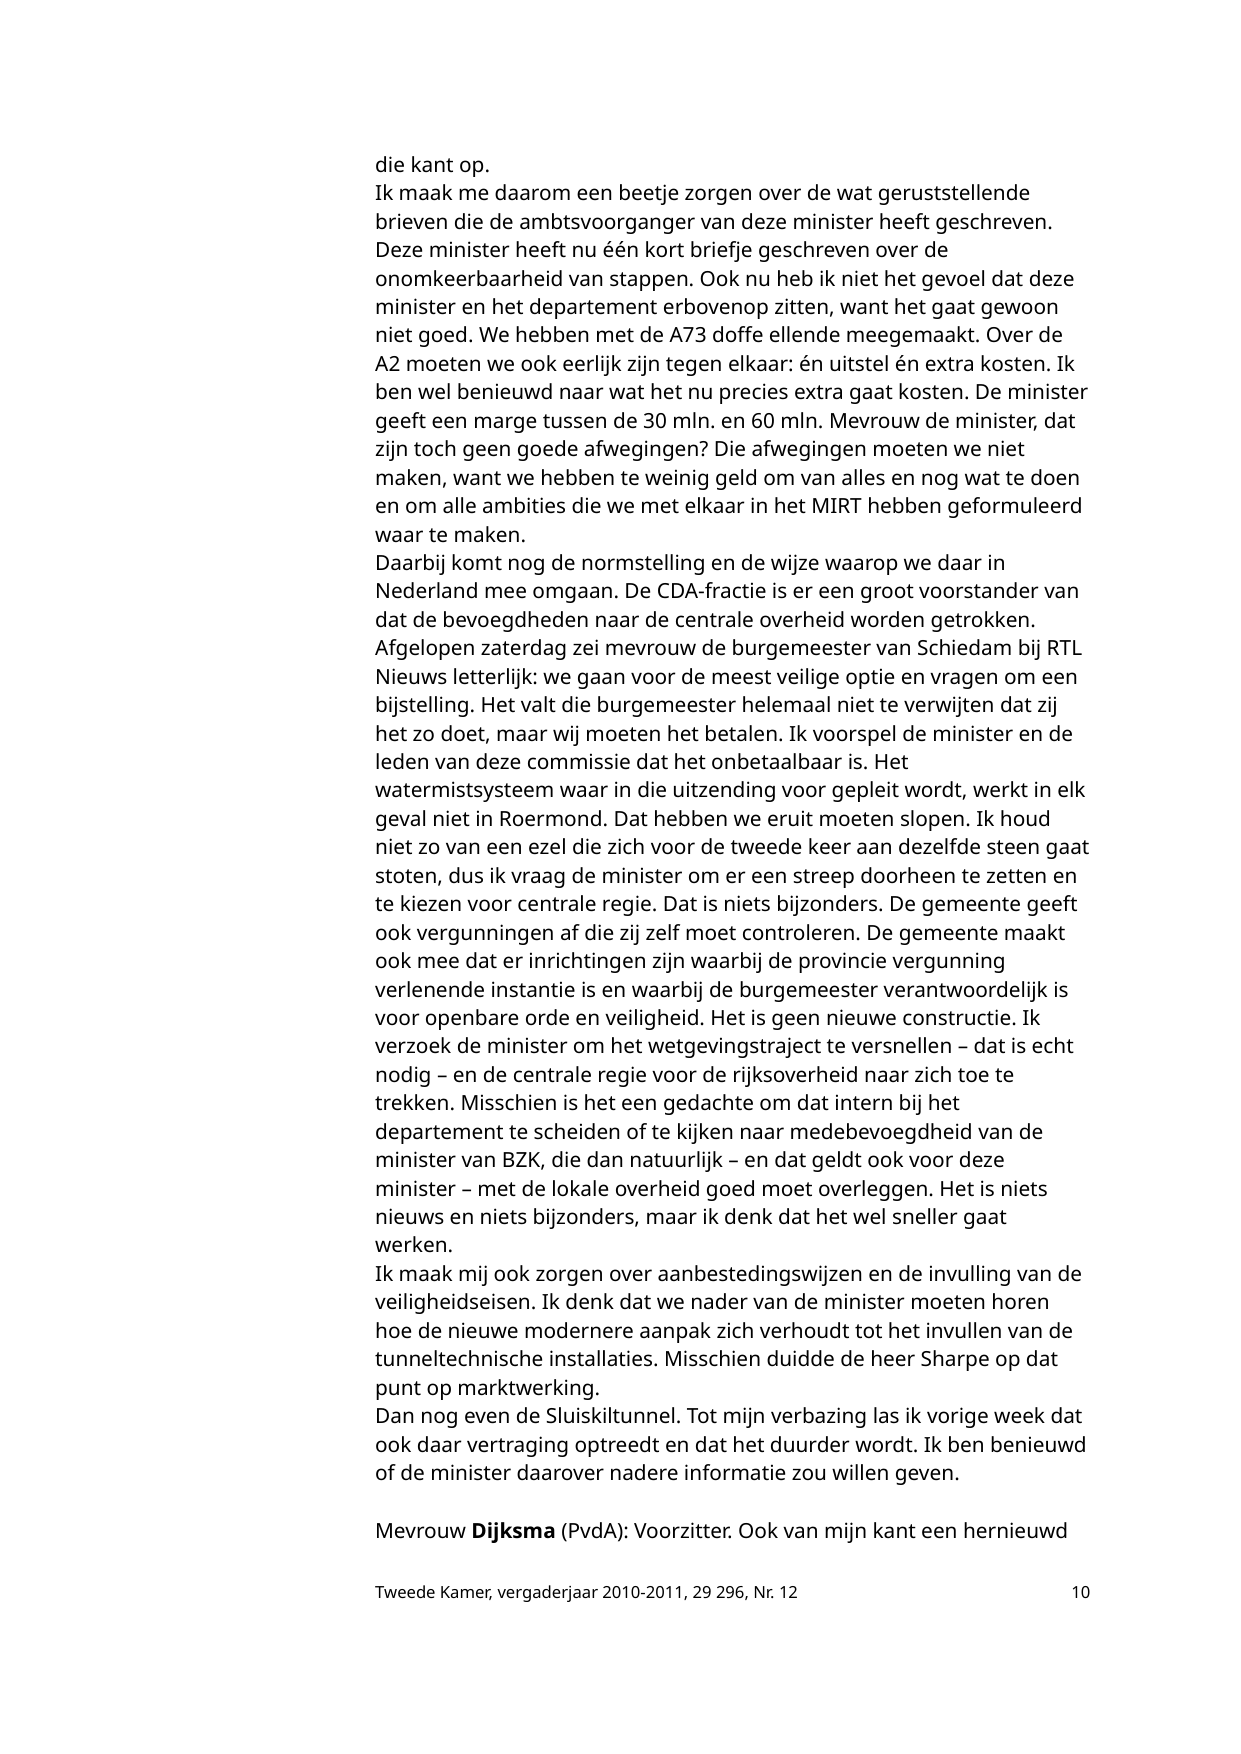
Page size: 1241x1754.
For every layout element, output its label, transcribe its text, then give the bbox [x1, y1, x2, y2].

text die kant op. [375, 150, 1090, 178]
text Dan nog even de Sluiskiltunnel. Tot mijn verbazing las ik vorige week dat ook daar vertraging optreedt en dat het duurder wordt. Ik ben benieuwd of de minister daarover nadere informatie zou willen geven. [375, 1401, 1090, 1487]
text Mevrouw Dijksma (PvdA): Voorzitter. Ook van mijn kant een hernieuwd [375, 1517, 1090, 1545]
text Ik maak mij ook zorgen over aanbestedingswijzen en de invulling van de veiligheidseisen. Ik denk dat we nader van de minister moeten horen hoe de nieuwe modernere aanpak zich verhoudt tot het invullen van de tunneltechnische installaties. Misschien duidde de heer Sharpe op dat punt op marktwerking. [375, 1259, 1090, 1401]
text Daarbij komt nog de normstelling en de wijze waarop we daar in Nederland mee omgaan. De CDA-fractie is er een groot voorstander van dat de bevoegdheden naar de centrale overheid worden getrokken. Afgelopen zaterdag zei mevrouw de burgemeester van Schiedam bij RTL Nieuws letterlijk: we gaan voor de meest veilige optie en vragen om een bijstelling. Het valt die burgemeester helemaal niet te verwijten dat zij het zo doet, maar wij moeten het betalen. Ik voorspel de minister en de leden van deze commissie dat het onbetaalbaar is. Het watermistsysteem waar in die uitzending voor gepleit wordt, werkt in elk geval niet in Roermond. Dat hebben we eruit moeten slopen. Ik houd niet zo van een ezel die zich voor de tweede keer aan dezelfde steen gaat stoten, dus ik vraag de minister om er een streep doorheen te zetten en te kiezen voor centrale regie. Dat is niets bijzonders. De gemeente geeft ook vergunningen af die zij zelf moet controleren. De gemeente maakt ook mee dat er inrichtingen zijn waarbij de provincie vergunning verlenende instantie is en waarbij de burgemeester verantwoordelijk is voor openbare orde en veiligheid. Het is geen nieuwe constructie. Ik verzoek de minister om het wetgevingstraject te versnellen – dat is echt nodig – en de centrale regie voor de rijksoverheid naar zich toe te trekken. Misschien is het een gedachte om dat intern bij het departement te scheiden of te kijken naar medebevoegdheid van de minister van BZK, die dan natuurlijk – en dat geldt ook voor deze minister – met de lokale overheid goed moet overleggen. Het is niets nieuws en niets bijzonders, maar ik denk dat het wel sneller gaat werken. [375, 548, 1090, 1259]
text Ik maak me daarom een beetje zorgen over de wat geruststellende brieven die de ambtsvoorganger van deze minister heeft geschreven. Deze minister heeft nu één kort briefje geschreven over de onomkeerbaarheid van stappen. Ook nu heb ik niet het gevoel dat deze minister en het departement erbovenop zitten, want het gaat gewoon niet goed. We hebben met de A73 doffe ellende meegemaakt. Over de A2 moeten we ook eerlijk zijn tegen elkaar: én uitstel én extra kosten. Ik ben wel benieuwd naar wat het nu precies extra gaat kosten. De minister geeft een marge tussen de 30 mln. en 60 mln. Mevrouw de minister, dat zijn toch geen goede afwegingen? Die afwegingen moeten we niet maken, want we hebben te weinig geld om van alles en nog wat te doen en om alle ambities die we met elkaar in het MIRT hebben geformuleerd waar te maken. [375, 178, 1090, 548]
